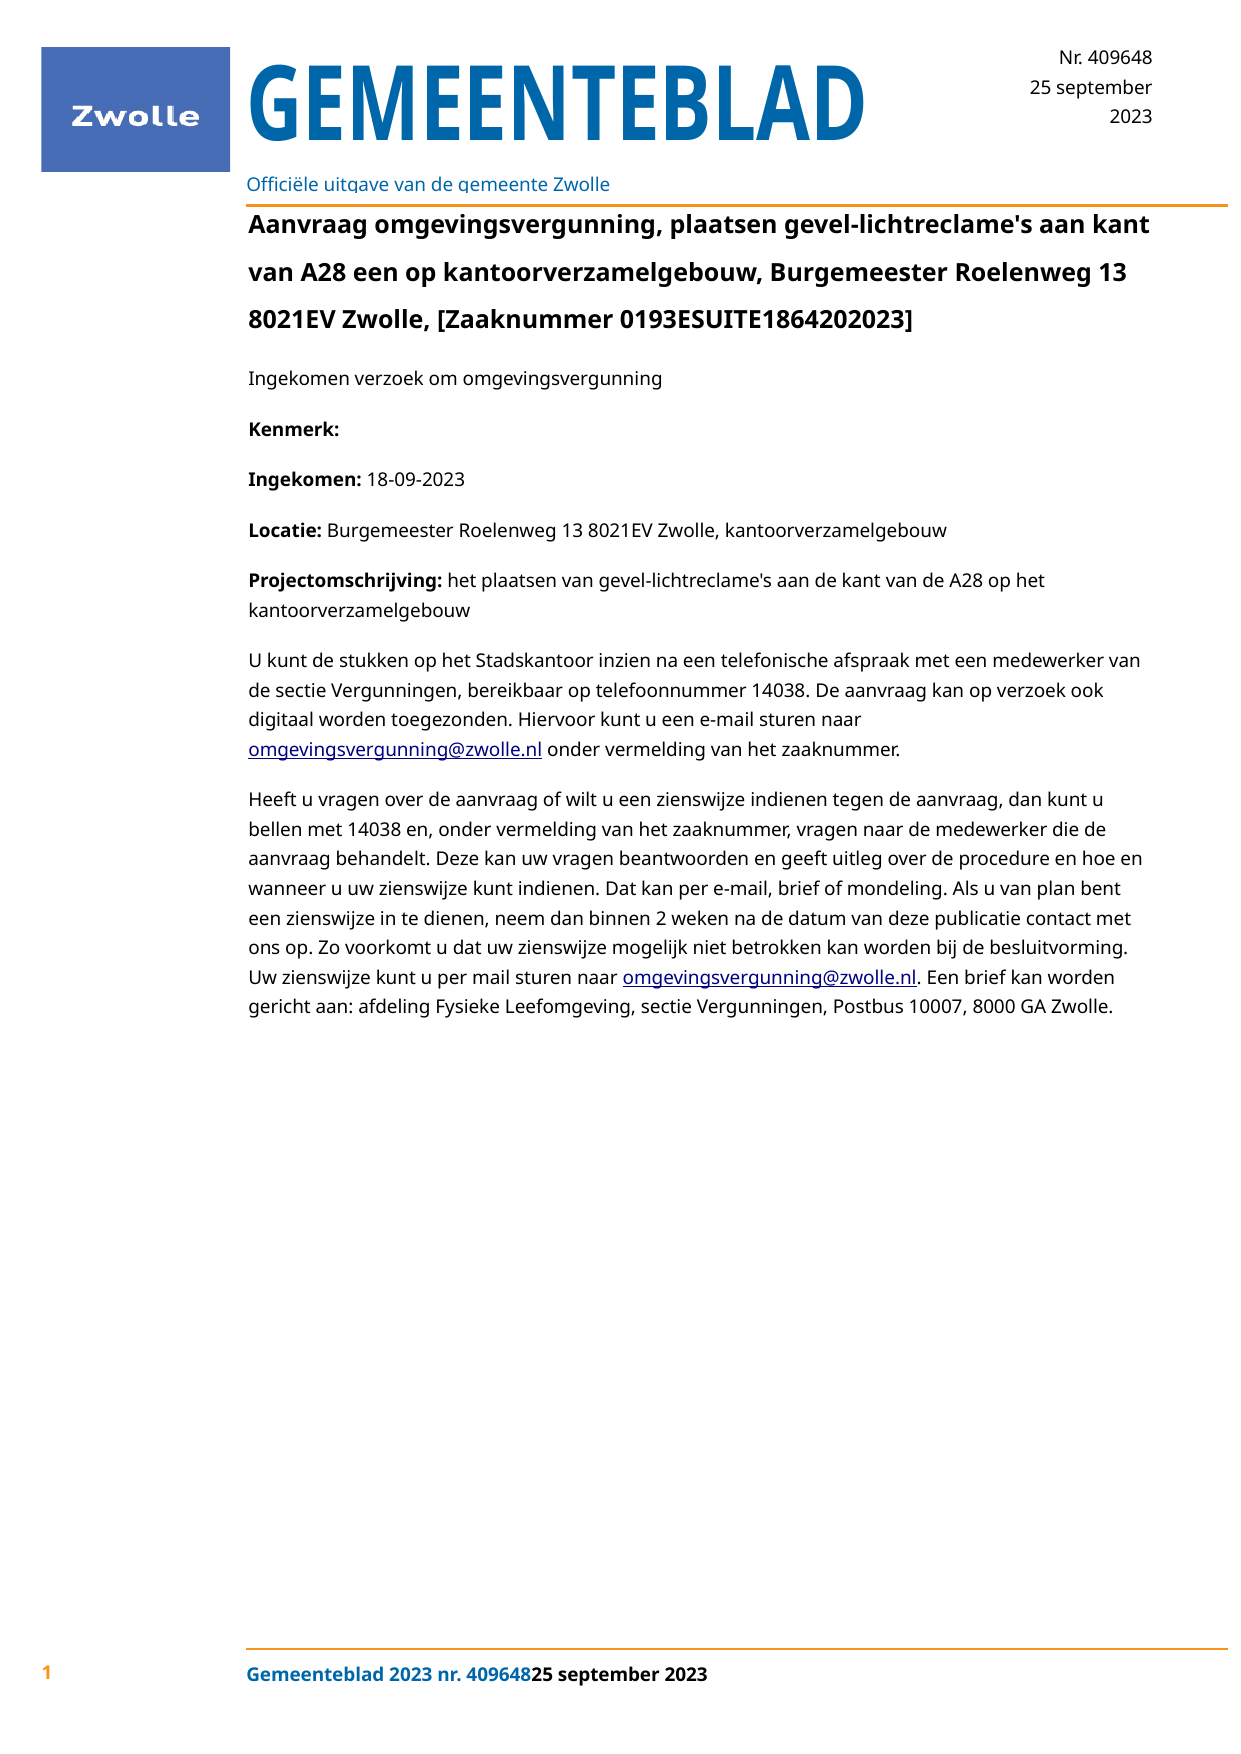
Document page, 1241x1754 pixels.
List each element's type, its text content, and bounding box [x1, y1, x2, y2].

text Kenmerk: [248, 416, 1152, 442]
text Ingekomen: 18-09-2023 [248, 466, 1152, 492]
picture [41, 47, 231, 172]
text Projectomschrijving: het plaatsen van gevel-lichtreclame's aan de kant van de A28 op het kantoorverzamelgebouw [248, 567, 1152, 622]
text Locatie: Burgemeester Roelenweg 13 8021EV Zwolle, kantoorverzamelgebouw [248, 517, 1152, 542]
text Heeft u vragen over de aanvraag of wilt u een zienswijze indienen tegen de aanvraag, dan kunt u bellen met 14038 en, onder vermelding van het zaaknummer, vragen naar de medewerker die de aanvraag behandelt. Deze kan uw vragen beantwoorden en geeft uitleg over de procedure en hoe en wanneer u uw zienswijze kunt indienen. Dat kan per e-mail, brief of mondeling. Als u van plan bent een zienswijze in te dienen, neem dan binnen 2 weken na de datum van deze publicatie contact met ons op. Zo voorkomt u dat uw zienswijze mogelijk niet betrokken kan worden bij de besluitvorming. Uw zienswijze kunt u per mail sturen naar omgevingsvergunning@zwolle.nl. Een brief kan worden gericht aan: afdeling Fysieke Leefomgeving, sectie Vergunningen, Postbus 10007, 8000 GA Zwolle. [248, 786, 1152, 1019]
text U kunt de stukken op het Stadskantoor inzien na een telefonische afspraak met een medewerker van de sectie Vergunningen, bereikbaar op telefoonnummer 14038. De aanvraag kan op verzoek ook digitaal worden toegezonden. Hiervoor kunt u een e-mail sturen naar omgevingsvergunning@zwolle.nl onder vermelding van het zaaknummer. [248, 647, 1152, 762]
text Ingekomen verzoek om omgevingsvergunning [248, 366, 1152, 391]
text Aanvraag omgevingsvergunning, plaatsen gevel-lichtreclame's aan kant van A28 een op kantoorverzamelgebouw, Burgemeester Roelenweg 13 8021EV Zwolle, [Zaaknummer 0193ESUITE1864202023] [248, 207, 1152, 336]
